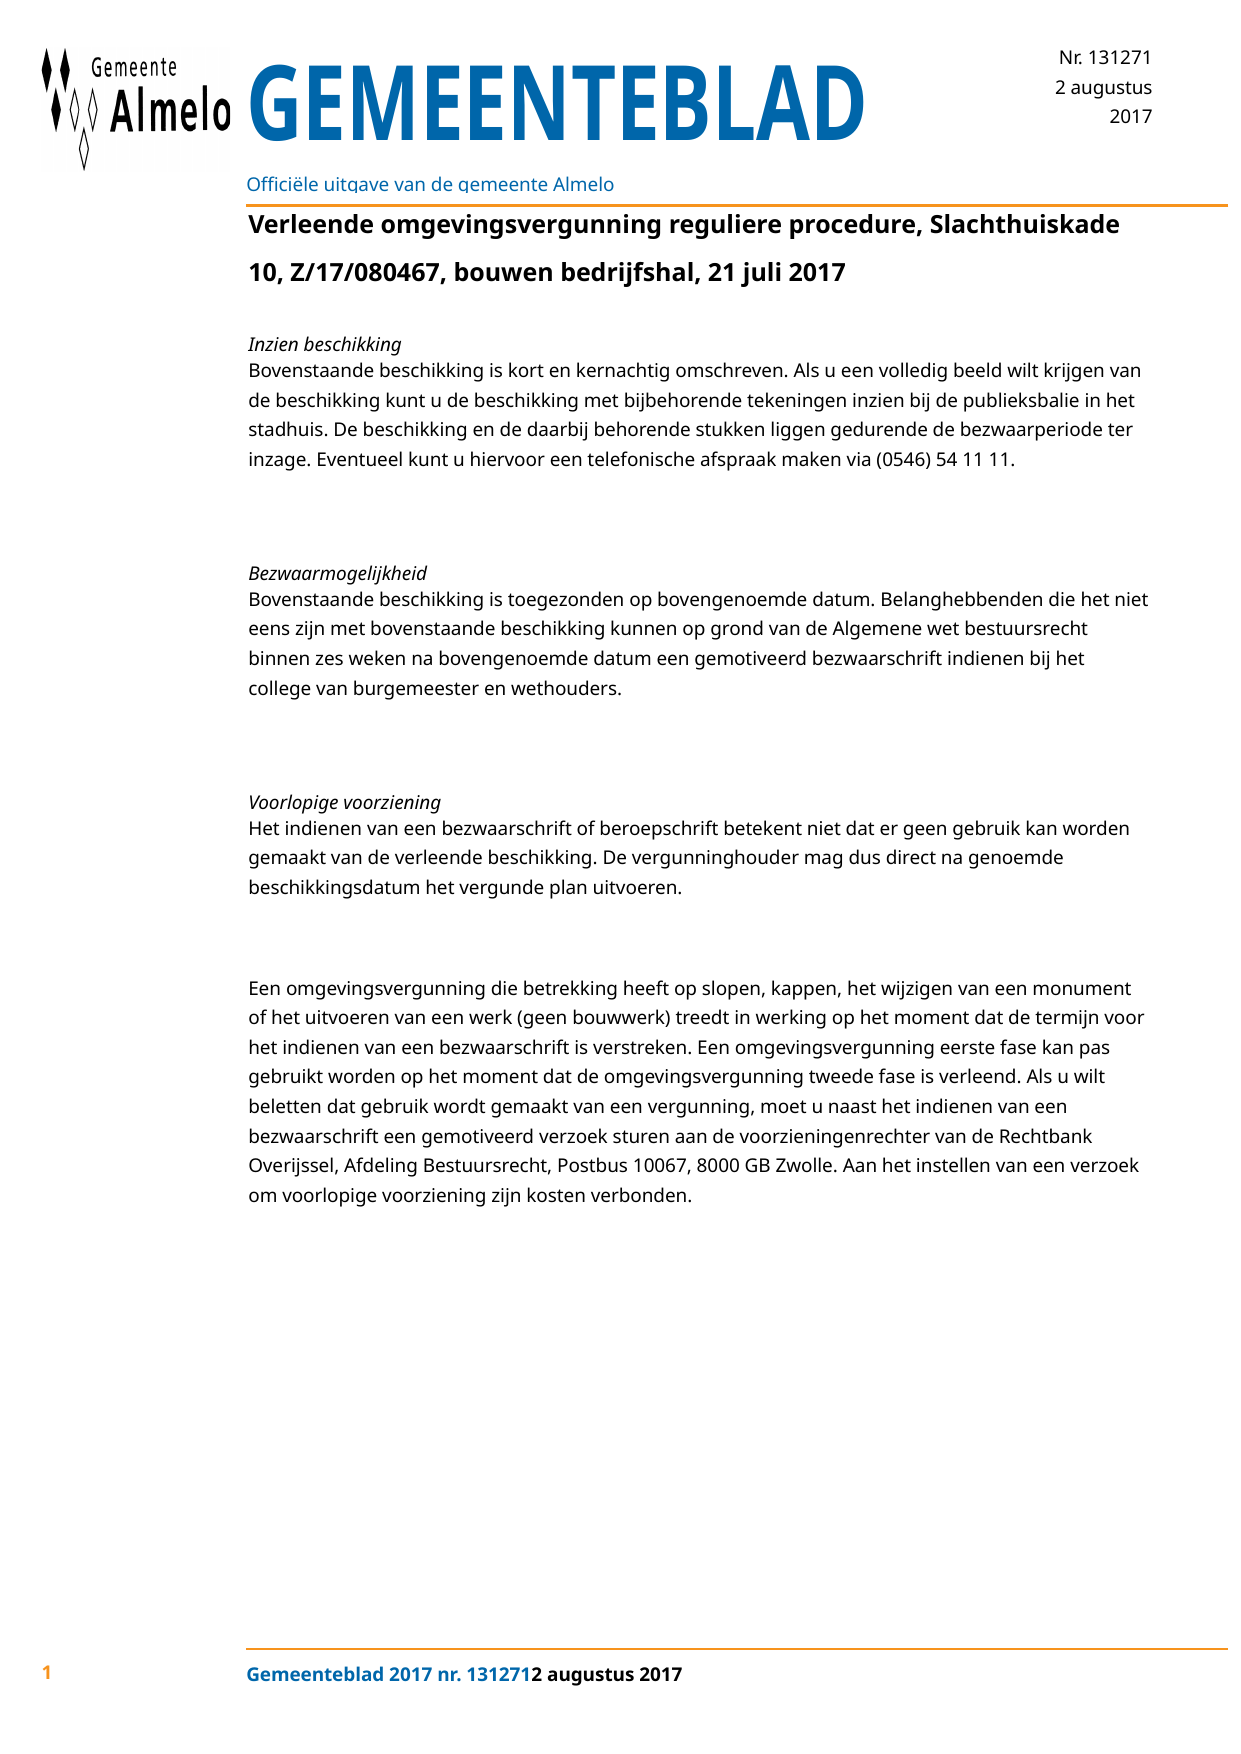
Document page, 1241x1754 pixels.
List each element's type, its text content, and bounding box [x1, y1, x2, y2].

text Een omgevingsvergunning die betrekking heeft op slopen, kappen, het wijzigen van een monument of het uitvoeren van een werk (geen bouwwerk) treedt in werking op het moment dat de termijn voor het indienen van een bezwaarschrift is verstreken. Een omgevingsvergunning eerste fase kan pas gebruikt worden op het moment dat de omgevingsvergunning tweede fase is verleend. Als u wilt beletten dat gebruik wordt gemaakt van een vergunning, moet u naast het indienen van een bezwaarschrift een gemotiveerd verzoek sturen aan de voorzieningenrechter van de Rechtbank Overijssel, Afdeling Bestuursrecht, Postbus 10067, 8000 GB Zwolle. Aan het instellen van een verzoek om voorlopige voorziening zijn kosten verbonden. [248, 975, 1152, 1208]
text Het indienen van een bezwaarschrift of beroepschrift betekent niet dat er geen gebruik kan worden gemaakt van de verleende beschikking. De vergunninghouder mag dus direct na genoemde beschikkingsdatum het vergunde plan uitvoeren. [248, 815, 1152, 900]
picture [41, 47, 231, 172]
text Bovenstaande beschikking is kort en kernachtig omschreven. Als u een volledig beeld wilt krijgen van de beschikking kunt u de beschikking met bijbehorende tekeningen inzien bij de publieksbalie in het stadhuis. De beschikking en de daarbij behorende stukken liggen gedurende de bezwaarperiode ter inzage. Eventueel kunt u hiervoor een telefonische afspraak maken via (0546) 54 11 11. [248, 357, 1152, 472]
text Verleende omgevingsvergunning reguliere procedure, Slachthuiskade 10, Z/17/080467, bouwen bedrijfshal, 21 juli 2017 [248, 207, 1152, 288]
text Inzien beschikking [248, 331, 1152, 357]
text Voorlopige voorziening [248, 789, 1152, 815]
text Bezwaarmogelijkheid [248, 560, 1152, 586]
text Bovenstaande beschikking is toegezonden op bovengenoemde datum. Belanghebbenden die het niet eens zijn met bovenstaande beschikking kunnen op grond van de Algemene wet bestuursrecht binnen zes weken na bovengenoemde datum een gemotiveerd bezwaarschrift indienen bij het college van burgemeester en wethouders. [248, 586, 1152, 701]
